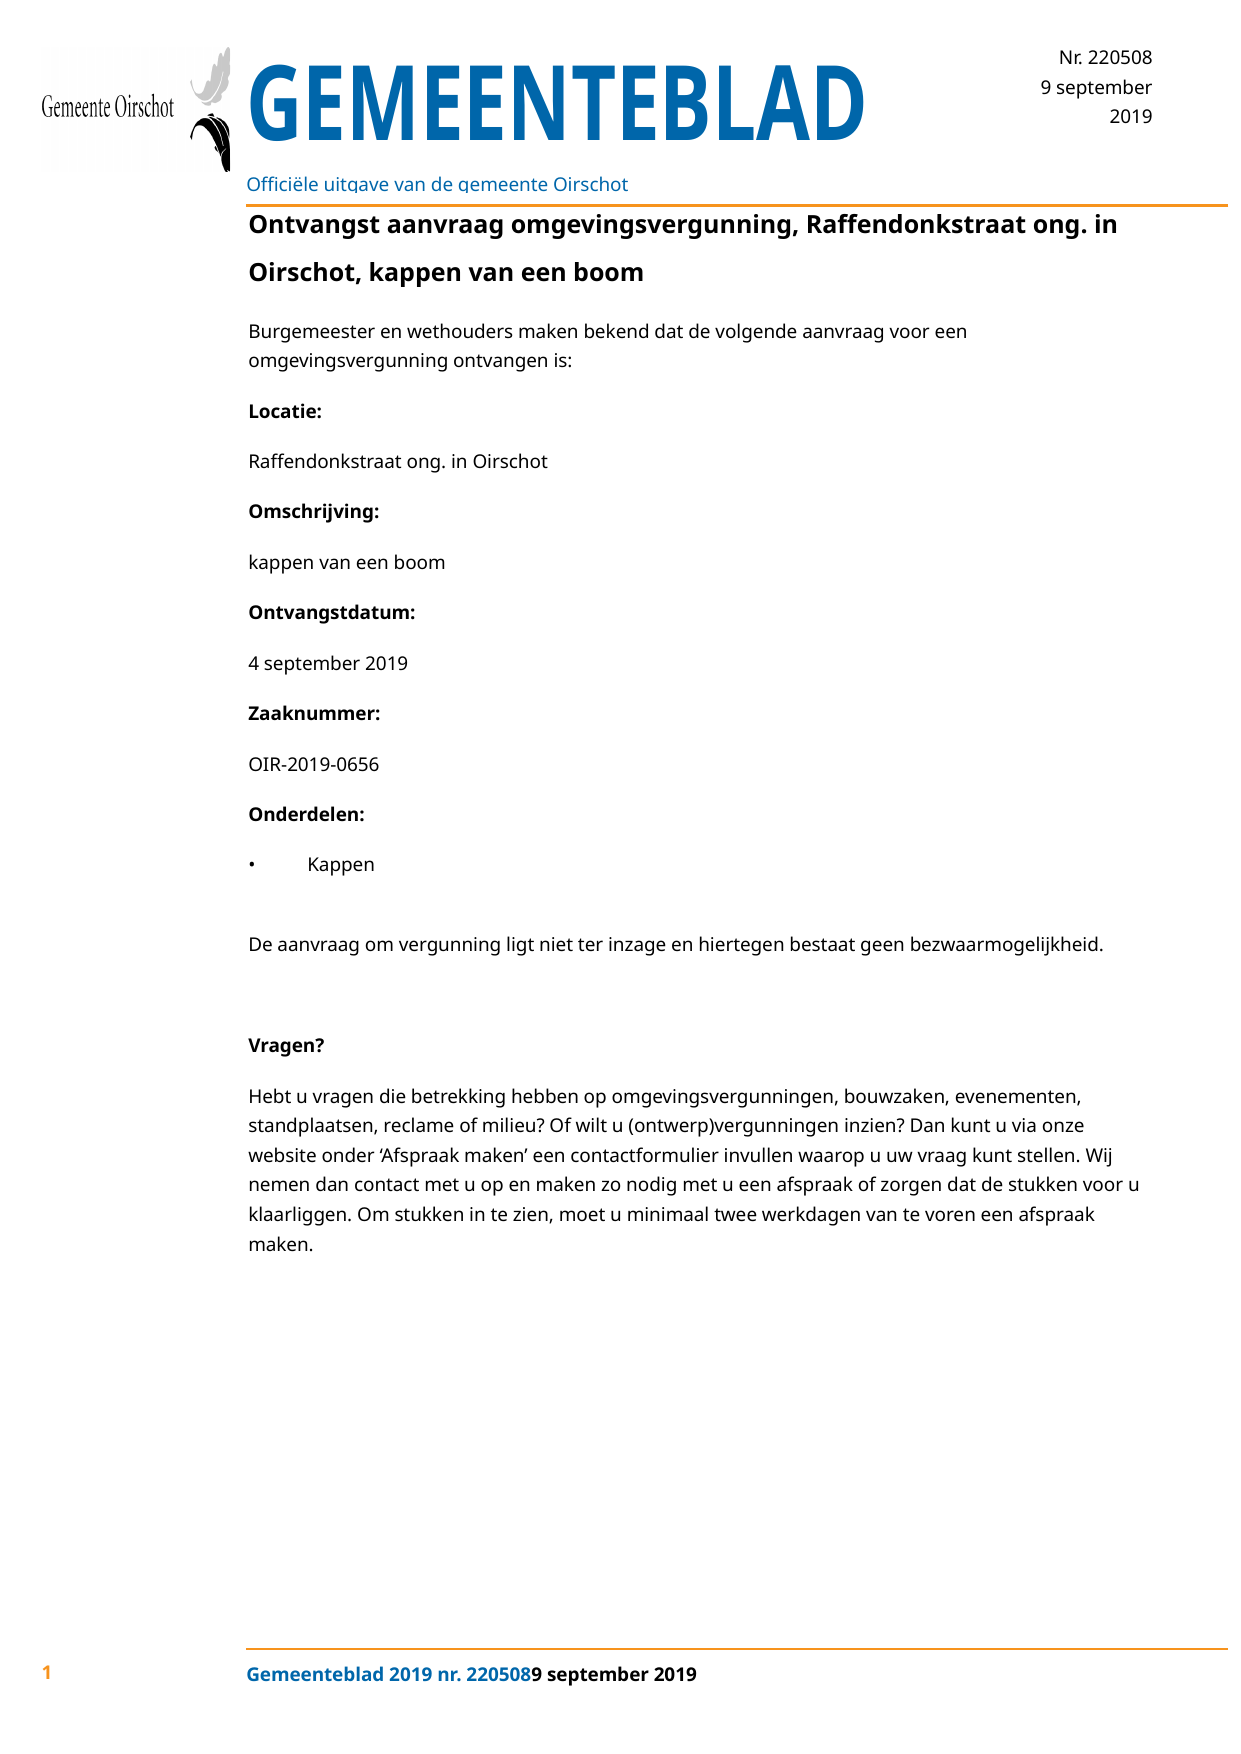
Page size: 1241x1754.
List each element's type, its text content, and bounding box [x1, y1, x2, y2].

list Kappen [248, 852, 1152, 877]
text Ontvangstdatum: [248, 599, 1152, 625]
text Zaaknummer: [248, 700, 1152, 726]
picture [41, 47, 231, 172]
text Ontvangst aanvraag omgevingsvergunning, Raffendonkstraat ong. in Oirschot, kappen van een boom [248, 207, 1152, 288]
text Raffendonkstraat ong. in Oirschot [248, 448, 1152, 474]
text Hebt u vragen die betrekking hebben op omgevingsvergunningen, bouwzaken, evenementen, standplaatsen, reclame of milieu? Of wilt u (ontwerp)vergunningen inzien? Dan kunt u via onze website onder ‘Afspraak maken’ een contactformulier invullen waarop u uw vraag kunt stellen. Wij nemen dan contact met u op en maken zo nodig met u een afspraak of zorgen dat de stukken voor u klaarliggen. Om stukken in te zien, moet u minimaal twee werkdagen van te voren een afspraak maken. [248, 1083, 1152, 1257]
text Locatie: [248, 398, 1152, 424]
text Omschrijving: [248, 499, 1152, 524]
text Burgemeester en wethouders maken bekend dat de volgende aanvraag voor een omgevingsvergunning ontvangen is: [248, 318, 1152, 373]
text 4 september 2019 [248, 650, 1152, 676]
text Vragen? [248, 1032, 1152, 1058]
text De aanvraag om vergunning ligt niet ter inzage en hiertegen bestaat geen bezwaarmogelijkheid. [248, 932, 1152, 957]
text kappen van een boom [248, 549, 1152, 575]
text Onderdelen: [248, 801, 1152, 827]
text OIR-2019-0656 [248, 751, 1152, 777]
